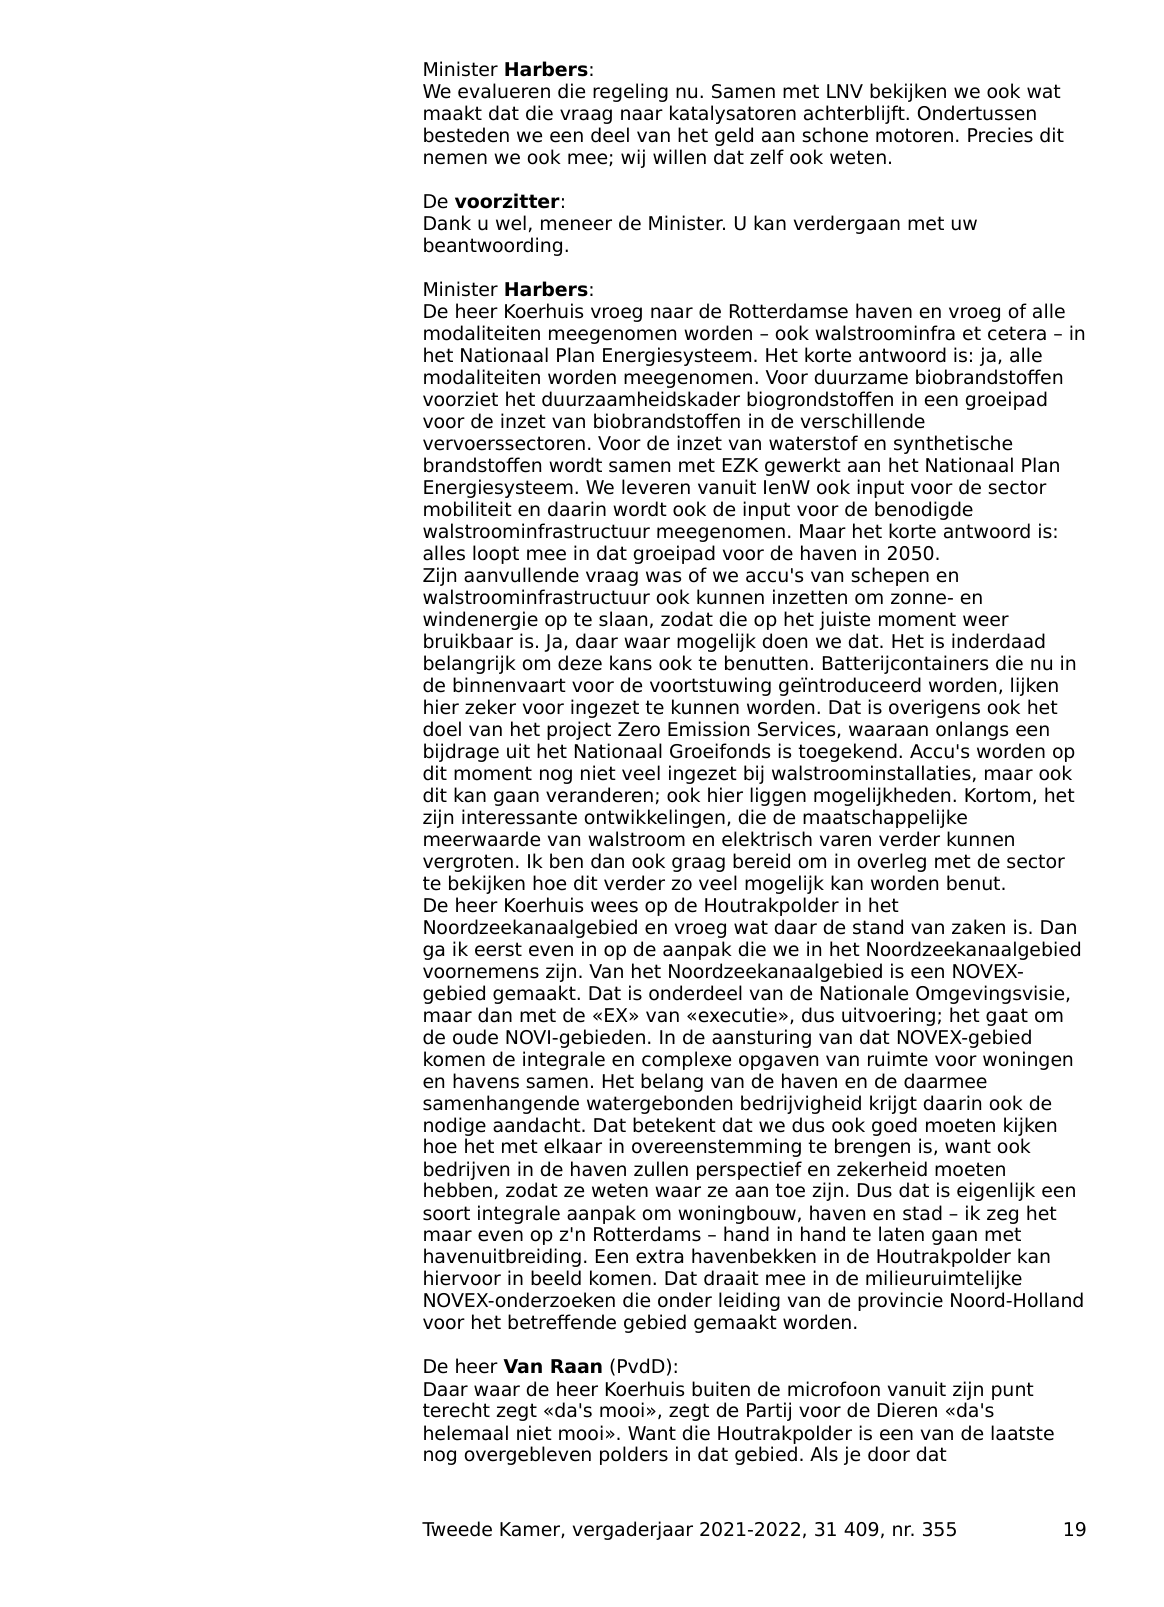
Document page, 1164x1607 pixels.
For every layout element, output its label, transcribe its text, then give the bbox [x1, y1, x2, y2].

text Zijn aanvullende vraag was of we accu's van schepen en walstroominfrastructuur ook kunnen inzetten om zonne- en windenergie op te slaan, zodat die op het juiste moment weer bruikbaar is. Ja, daar waar mogelijk doen we dat. Het is inderdaad belangrijk om deze kans ook te benutten. Batterijcontainers die nu in de binnenvaart voor de voortstuwing geïntroduceerd worden, lijken hier zeker voor ingezet te kunnen worden. Dat is overigens ook het doel van het project Zero Emission Services, waaraan onlangs een bijdrage uit het Nationaal Groeifonds is toegekend. Accu's worden op dit moment nog niet veel ingezet bij walstroominstallaties, maar ook dit kan gaan veranderen; ook hier liggen mogelijkheden. Kortom, het zijn interessante ontwikkelingen, die de maatschappelijke meerwaarde van walstroom en elektrisch varen verder kunnen vergroten. Ik ben dan ook graag bereid om in overleg met de sector te bekijken hoe dit verder zo veel mogelijk kan worden benut. [422, 565, 1087, 895]
text Minister Harbers: [422, 59, 1087, 81]
text De heer Van Raan (PvdD): [422, 1356, 1087, 1378]
text Dank u wel, meneer de Minister. U kan verdergaan met uw beantwoording. [422, 213, 1087, 257]
text De heer Koerhuis vroeg naar de Rotterdamse haven en vroeg of alle modaliteiten meegenomen worden – ook walstroominfra et cetera – in het Nationaal Plan Energiesysteem. Het korte antwoord is: ja, alle modaliteiten worden meegenomen. Voor duurzame biobrandstoffen voorziet het duurzaamheidskader biogrondstoffen in een groeipad voor de inzet van biobrandstoffen in de verschillende vervoerssectoren. Voor de inzet van waterstof en synthetische brandstoffen wordt samen met EZK gewerkt aan het Nationaal Plan Energiesysteem. We leveren vanuit IenW ook input voor de sector mobiliteit en daarin wordt ook de input voor de benodigde walstroominfrastructuur meegenomen. Maar het korte antwoord is: alles loopt mee in dat groeipad voor de haven in 2050. [422, 301, 1087, 565]
text We evalueren die regeling nu. Samen met LNV bekijken we ook wat maakt dat die vraag naar katalysatoren achterblijft. Ondertussen besteden we een deel van het geld aan schone motoren. Precies dit nemen we ook mee; wij willen dat zelf ook weten. [422, 81, 1087, 169]
text De heer Koerhuis wees op de Houtrakpolder in het Noordzeekanaalgebied en vroeg wat daar de stand van zaken is. Dan ga ik eerst even in op de aanpak die we in het Noordzeekanaalgebied voornemens zijn. Van het Noordzeekanaalgebied is een NOVEX-gebied gemaakt. Dat is onderdeel van de Nationale Omgevingsvisie, maar dan met de «EX» van «executie», dus uitvoering; het gaat om de oude NOVI-gebieden. In de aansturing van dat NOVEX-gebied komen de integrale en complexe opgaven van ruimte voor woningen en havens samen. Het belang van de haven en de daarmee samenhangende watergebonden bedrijvigheid krijgt daarin ook de nodige aandacht. Dat betekent dat we dus ook goed moeten kijken hoe het met elkaar in overeenstemming te brengen is, want ook bedrijven in de haven zullen perspectief en zekerheid moeten hebben, zodat ze weten waar ze aan toe zijn. Dus dat is eigenlijk een soort integrale aanpak om woningbouw, haven en stad – ik zeg het maar even op z'n Rotterdams – hand in hand te laten gaan met havenuitbreiding. Een extra havenbekken in de Houtrakpolder kan hiervoor in beeld komen. Dat draait mee in de milieuruimtelijke NOVEX-onderzoeken die onder leiding van de provincie Noord-Holland voor het betreffende gebied gemaakt worden. [422, 895, 1087, 1334]
text De voorzitter: [422, 191, 1087, 213]
text Daar waar de heer Koerhuis buiten de microfoon vanuit zijn punt terecht zegt «da's mooi», zegt de Partij voor de Dieren «da's helemaal niet mooi». Want die Houtrakpolder is een van de laatste nog overgebleven polders in dat gebied. Als je door dat [422, 1378, 1087, 1466]
text Minister Harbers: [422, 279, 1087, 301]
